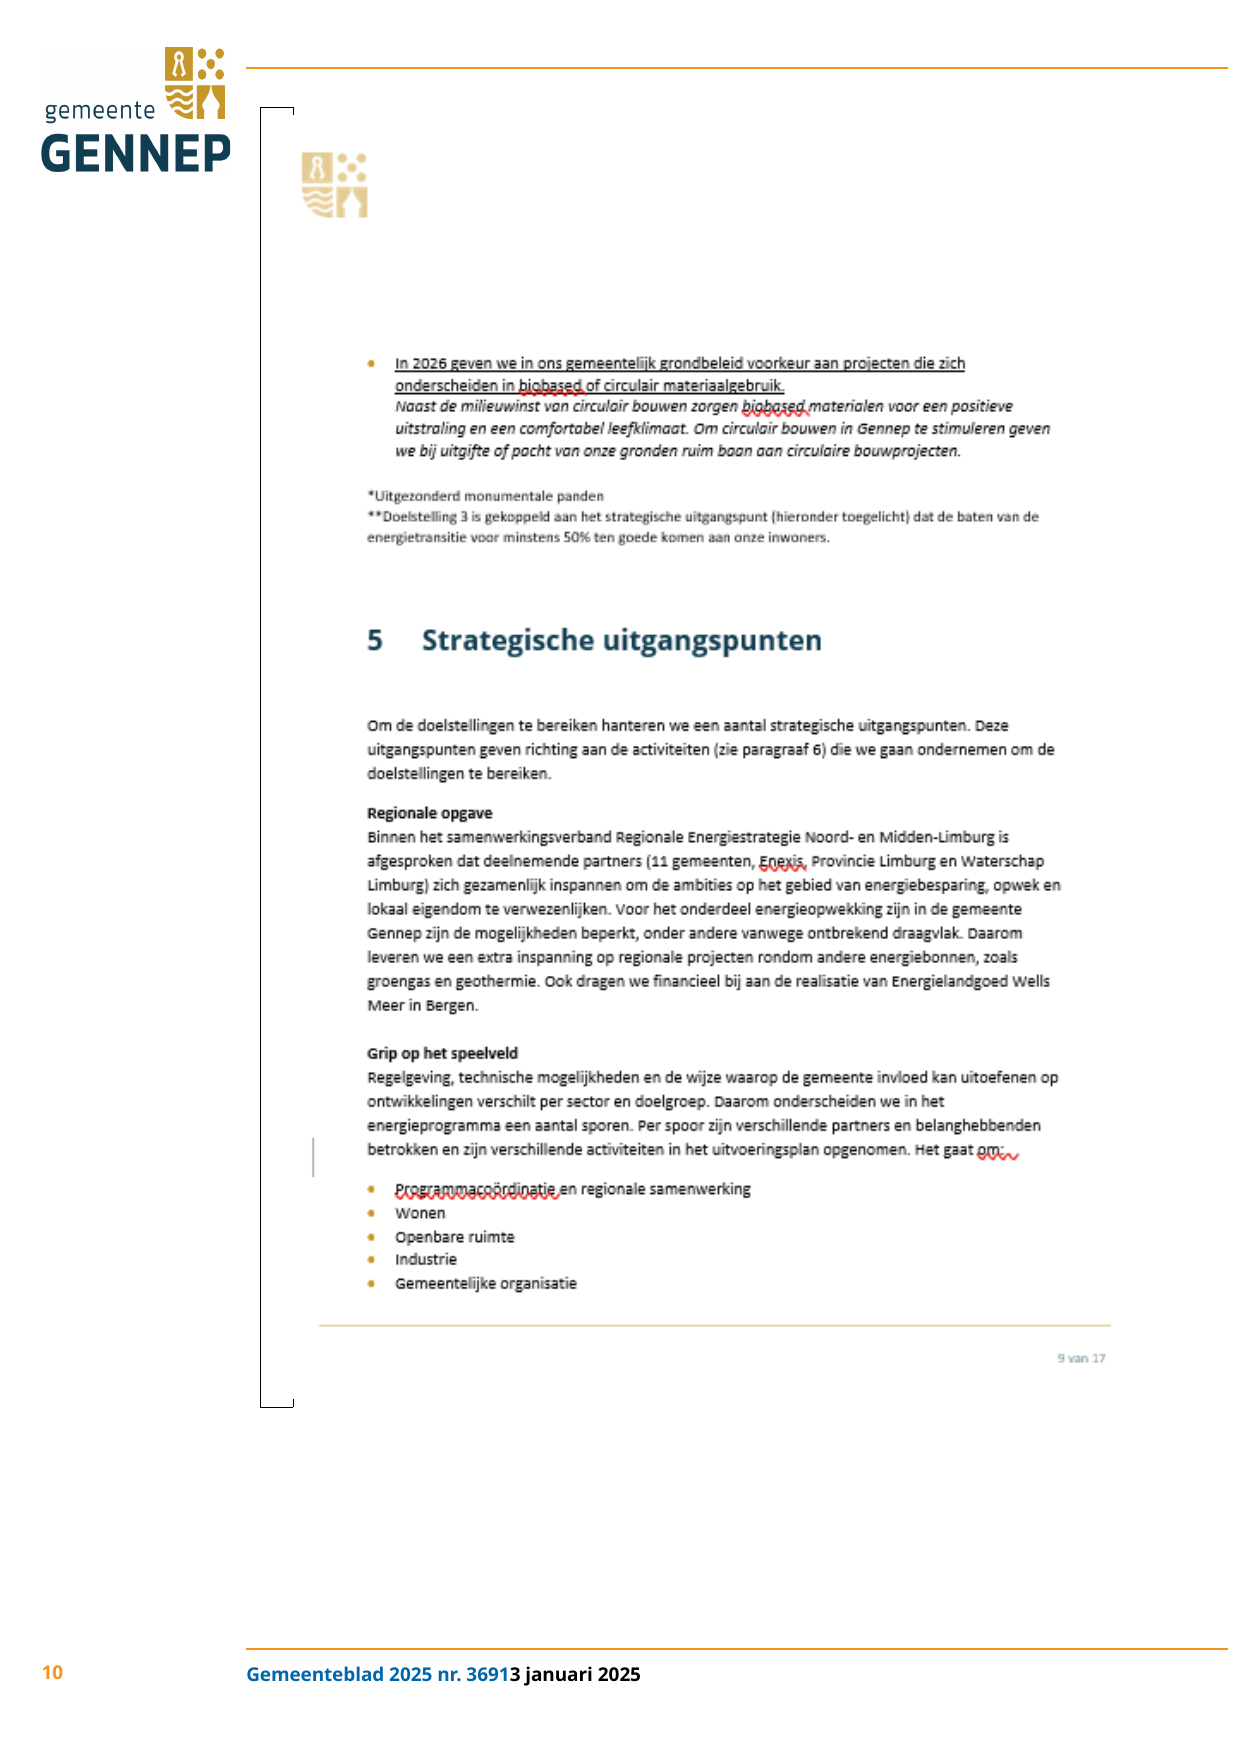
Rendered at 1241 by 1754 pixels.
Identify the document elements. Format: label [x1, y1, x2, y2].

picture [41, 47, 231, 172]
picture [268, 115, 1173, 1399]
